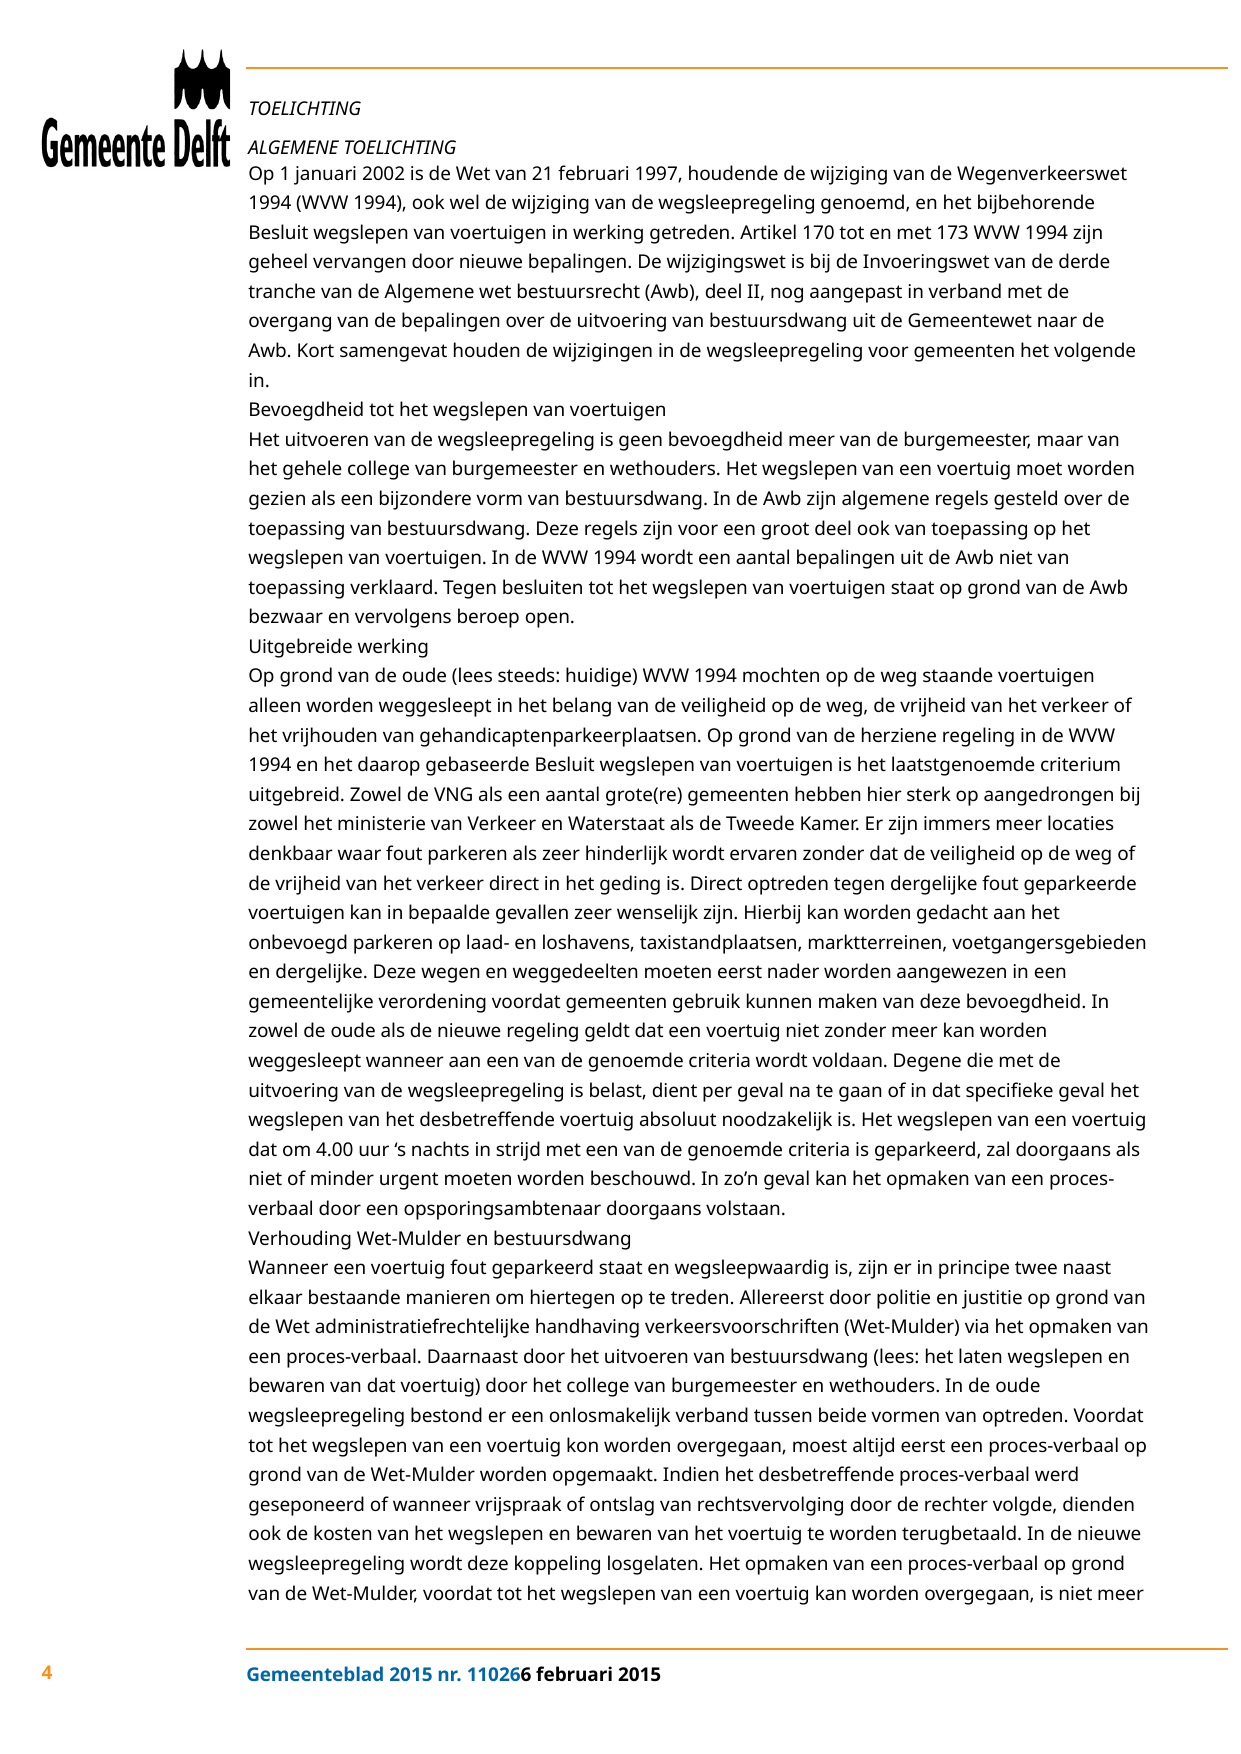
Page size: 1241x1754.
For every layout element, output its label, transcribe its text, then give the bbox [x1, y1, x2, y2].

text Op 1 januari 2002 is de Wet van 21 februari 1997, houdende de wijziging van de Wegenverkeerswet 1994 (WVW 1994), ook wel de wijziging van de wegsleepregeling genoemd, en het bijbehorende Besluit wegslepen van voertuigen in werking getreden. Artikel 170 tot en met 173 WVW 1994 zijn geheel vervangen door nieuwe bepalingen. De wijzigingswet is bij de Invoeringswet van de derde tranche van de Algemene wet bestuursrecht (Awb), deel II, nog aangepast in verband met de overgang van de bepalingen over de uitvoering van bestuursdwang uit de Gemeentewet naar de Awb. Kort samengevat houden de wijzigingen in de wegsleepregeling voor gemeenten het volgende in. [248, 160, 1152, 393]
picture [41, 47, 231, 172]
text Op grond van de oude (lees steeds: huidige) WVW 1994 mochten op de weg staande voertuigen alleen worden weggesleept in het belang van de veiligheid op de weg, de vrijheid van het verkeer of het vrijhouden van gehandicaptenparkeerplaatsen. Op grond van de herziene regeling in de WVW 1994 en het daarop gebaseerde Besluit wegslepen van voertuigen is het laatstgenoemde criterium uitgebreid. Zowel de VNG als een aantal grote(re) gemeenten hebben hier sterk op aangedrongen bij zowel het ministerie van Verkeer en Waterstaat als de Tweede Kamer. Er zijn immers meer locaties denkbaar waar fout parkeren als zeer hinderlijk wordt ervaren zonder dat de veiligheid op de weg of de vrijheid van het verkeer direct in het geding is. Direct optreden tegen dergelijke fout geparkeerde voertuigen kan in bepaalde gevallen zeer wenselijk zijn. Hierbij kan worden gedacht aan het onbevoegd parkeren op laad- en loshavens, taxistandplaatsen, marktterreinen, voetgangersgebieden en dergelijke. Deze wegen en weggedeelten moeten eerst nader worden aangewezen in een gemeentelijke verordening voordat gemeenten gebruik kunnen maken van deze bevoegdheid. In zowel de oude als de nieuwe regeling geldt dat een voertuig niet zonder meer kan worden weggesleept wanneer aan een van de genoemde criteria wordt voldaan. Degene die met de uitvoering van de wegsleepregeling is belast, dient per geval na te gaan of in dat specifieke geval het wegslepen van het desbetreffende voertuig absoluut noodzakelijk is. Het wegslepen van een voertuig dat om 4.00 uur ‘s nachts in strijd met een van de genoemde criteria is geparkeerd, zal doorgaans als niet of minder urgent moeten worden beschouwd. In zo’n geval kan het opmaken van een proces-verbaal door een opsporingsambtenaar doorgaans volstaan. [248, 663, 1152, 1221]
text Wanneer een voertuig fout geparkeerd staat en wegsleepwaardig is, zijn er in principe twee naast elkaar bestaande manieren om hiertegen op te treden. Allereerst door politie en justitie op grond van de Wet administratiefrechtelijke handhaving verkeersvoorschriften (Wet-Mulder) via het opmaken van een proces-verbaal. Daarnaast door het uitvoeren van bestuursdwang (lees: het laten wegslepen en bewaren van dat voertuig) door het college van burgemeester en wethouders. In de oude wegsleepregeling bestond er een onlosmakelijk verband tussen beide vormen van optreden. Voordat tot het wegslepen van een voertuig kon worden overgegaan, moest altijd eerst een proces-verbaal op grond van de Wet-Mulder worden opgemaakt. Indien het desbetreffende proces-verbaal werd geseponeerd of wanneer vrijspraak of ontslag van rechtsvervolging door de rechter volgde, dienden ook de kosten van het wegslepen en bewaren van het voertuig te worden terugbetaald. In de nieuwe wegsleepregeling wordt deze koppeling losgelaten. Het opmaken van een proces-verbaal op grond van de Wet-Mulder, voordat tot het wegslepen van een voertuig kan worden overgegaan, is niet meer [248, 1254, 1152, 1606]
text ALGEMENE TOELICHTING [248, 134, 1152, 160]
text TOELICHTING [248, 95, 1152, 121]
text Uitgebreide werking [248, 633, 1152, 659]
text Verhouding Wet-Mulder en bestuursdwang [248, 1225, 1152, 1251]
text Het uitvoeren van de wegsleepregeling is geen bevoegdheid meer van de burgemeester, maar van het gehele college van burgemeester en wethouders. Het wegslepen van een voertuig moet worden gezien als een bijzondere vorm van bestuursdwang. In de Awb zijn algemene regels gesteld over de toepassing van bestuursdwang. Deze regels zijn voor een groot deel ook van toepassing op het wegslepen van voertuigen. In de WVW 1994 wordt een aantal bepalingen uit de Awb niet van toepassing verklaard. Tegen besluiten tot het wegslepen van voertuigen staat op grond van de Awb bezwaar en vervolgens beroep open. [248, 426, 1152, 629]
text Bevoegdheid tot het wegslepen van voertuigen [248, 396, 1152, 422]
